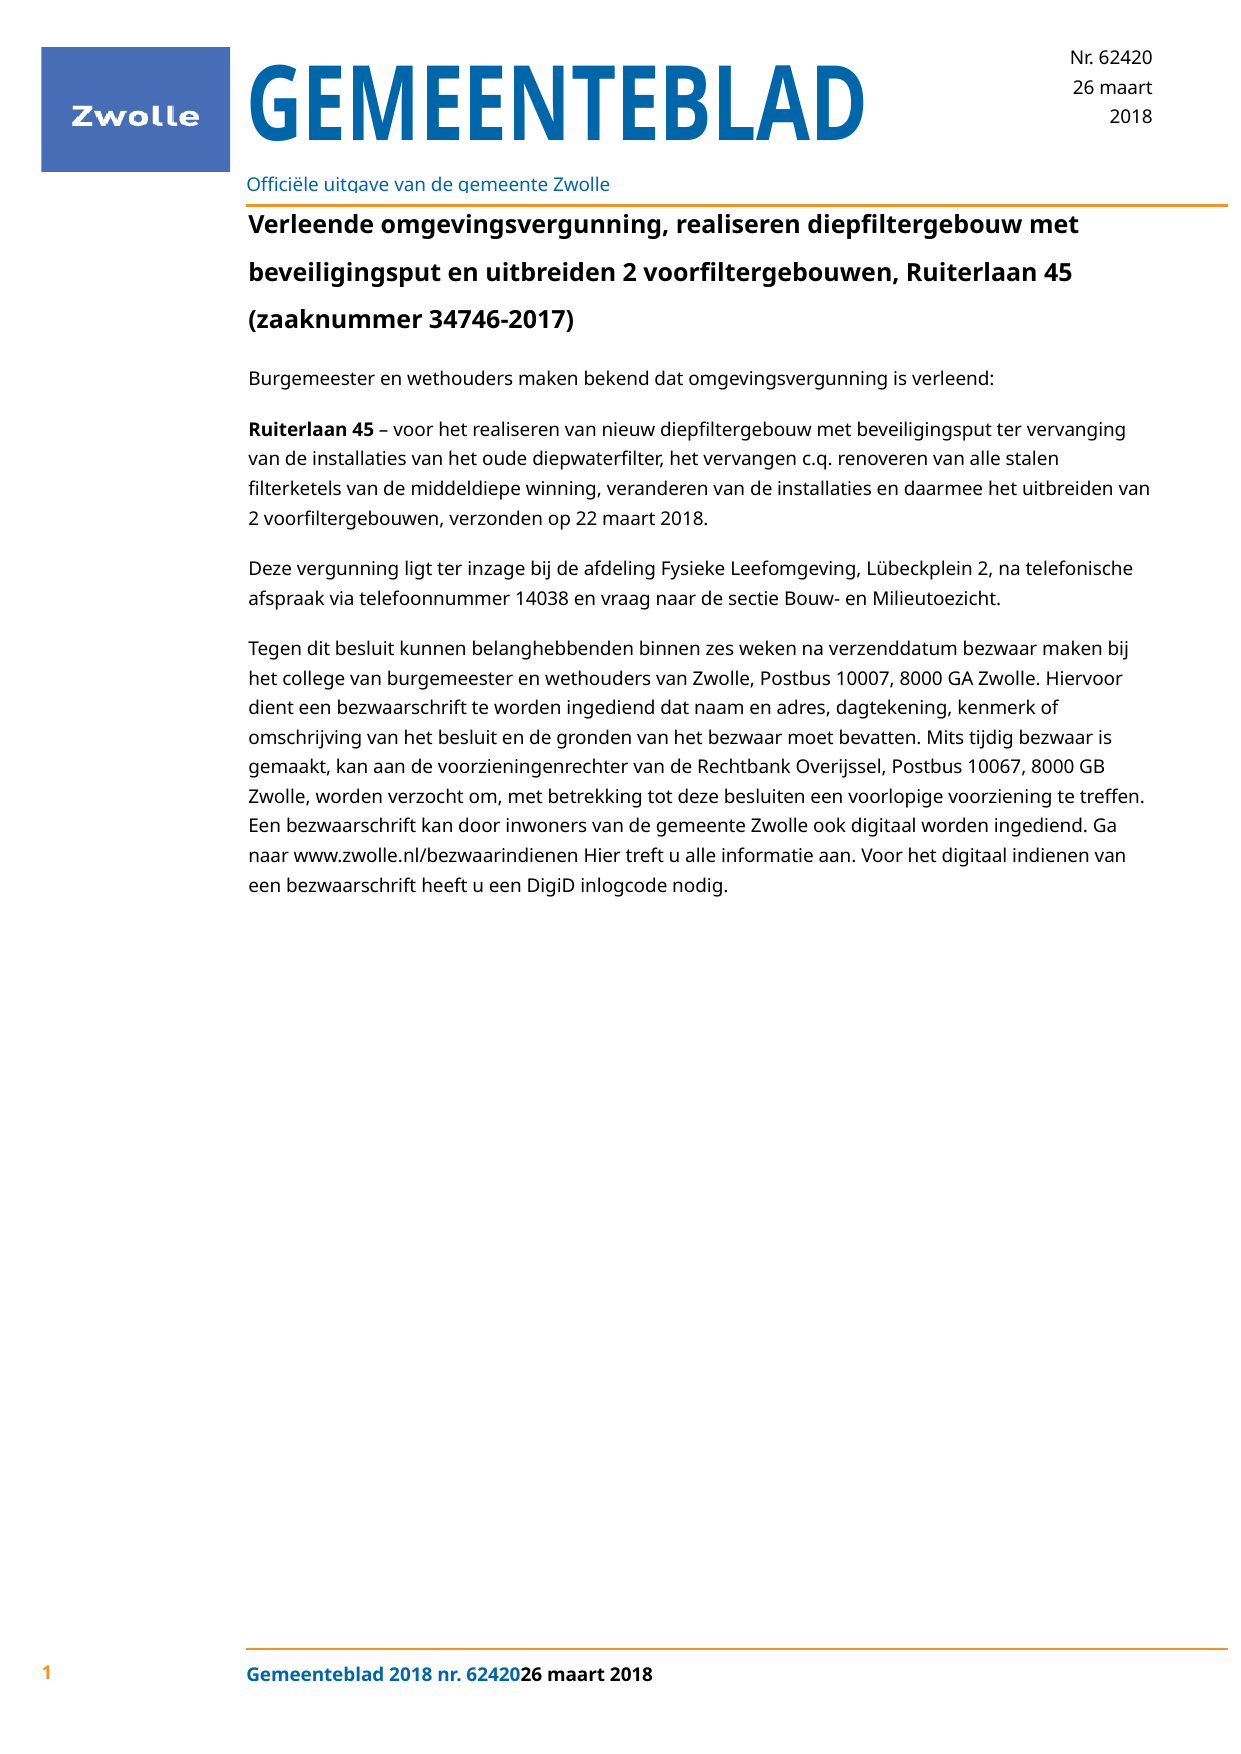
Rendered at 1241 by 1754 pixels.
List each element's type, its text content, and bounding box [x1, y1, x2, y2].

text Verleende omgevingsvergunning, realiseren diepfiltergebouw met beveiligingsput en uitbreiden 2 voorfiltergebouwen, Ruiterlaan 45 (zaaknummer 34746-2017) [248, 207, 1152, 336]
text Tegen dit besluit kunnen belanghebbenden binnen zes weken na verzenddatum bezwaar maken bij het college van burgemeester en wethouders van Zwolle, Postbus 10007, 8000 GA Zwolle. Hiervoor dient een bezwaarschrift te worden ingediend dat naam en adres, dagtekening, kenmerk of omschrijving van het besluit en de gronden van het bezwaar moet bevatten. Mits tijdig bezwaar is gemaakt, kan aan de voorzieningenrechter van de Rechtbank Overijssel, Postbus 10067, 8000 GB Zwolle, worden verzocht om, met betrekking tot deze besluiten een voorlopige voorziening te treffen. Een bezwaarschrift kan door inwoners van de gemeente Zwolle ook digitaal worden ingediend. Ga naar www.zwolle.nl/bezwaarindienen Hier treft u alle informatie aan. Voor het digitaal indienen van een bezwaarschrift heeft u een DigiD inlogcode nodig. [248, 635, 1152, 897]
picture [41, 47, 231, 172]
text Ruiterlaan 45 – voor het realiseren van nieuw diepfiltergebouw met beveiligingsput ter vervanging van de installaties van het oude diepwaterfilter, het vervangen c.q. renoveren van alle stalen filterketels van de middeldiepe winning, veranderen van de installaties en daarmee het uitbreiden van 2 voorfiltergebouwen, verzonden op 22 maart 2018. [248, 416, 1152, 530]
text Burgemeester en wethouders maken bekend dat omgevingsvergunning is verleend: [248, 366, 1152, 391]
text Deze vergunning ligt ter inzage bij de afdeling Fysieke Leefomgeving, Lübeckplein 2, na telefonische afspraak via telefoonnummer 14038 en vraag naar de sectie Bouw- en Milieutoezicht. [248, 555, 1152, 610]
